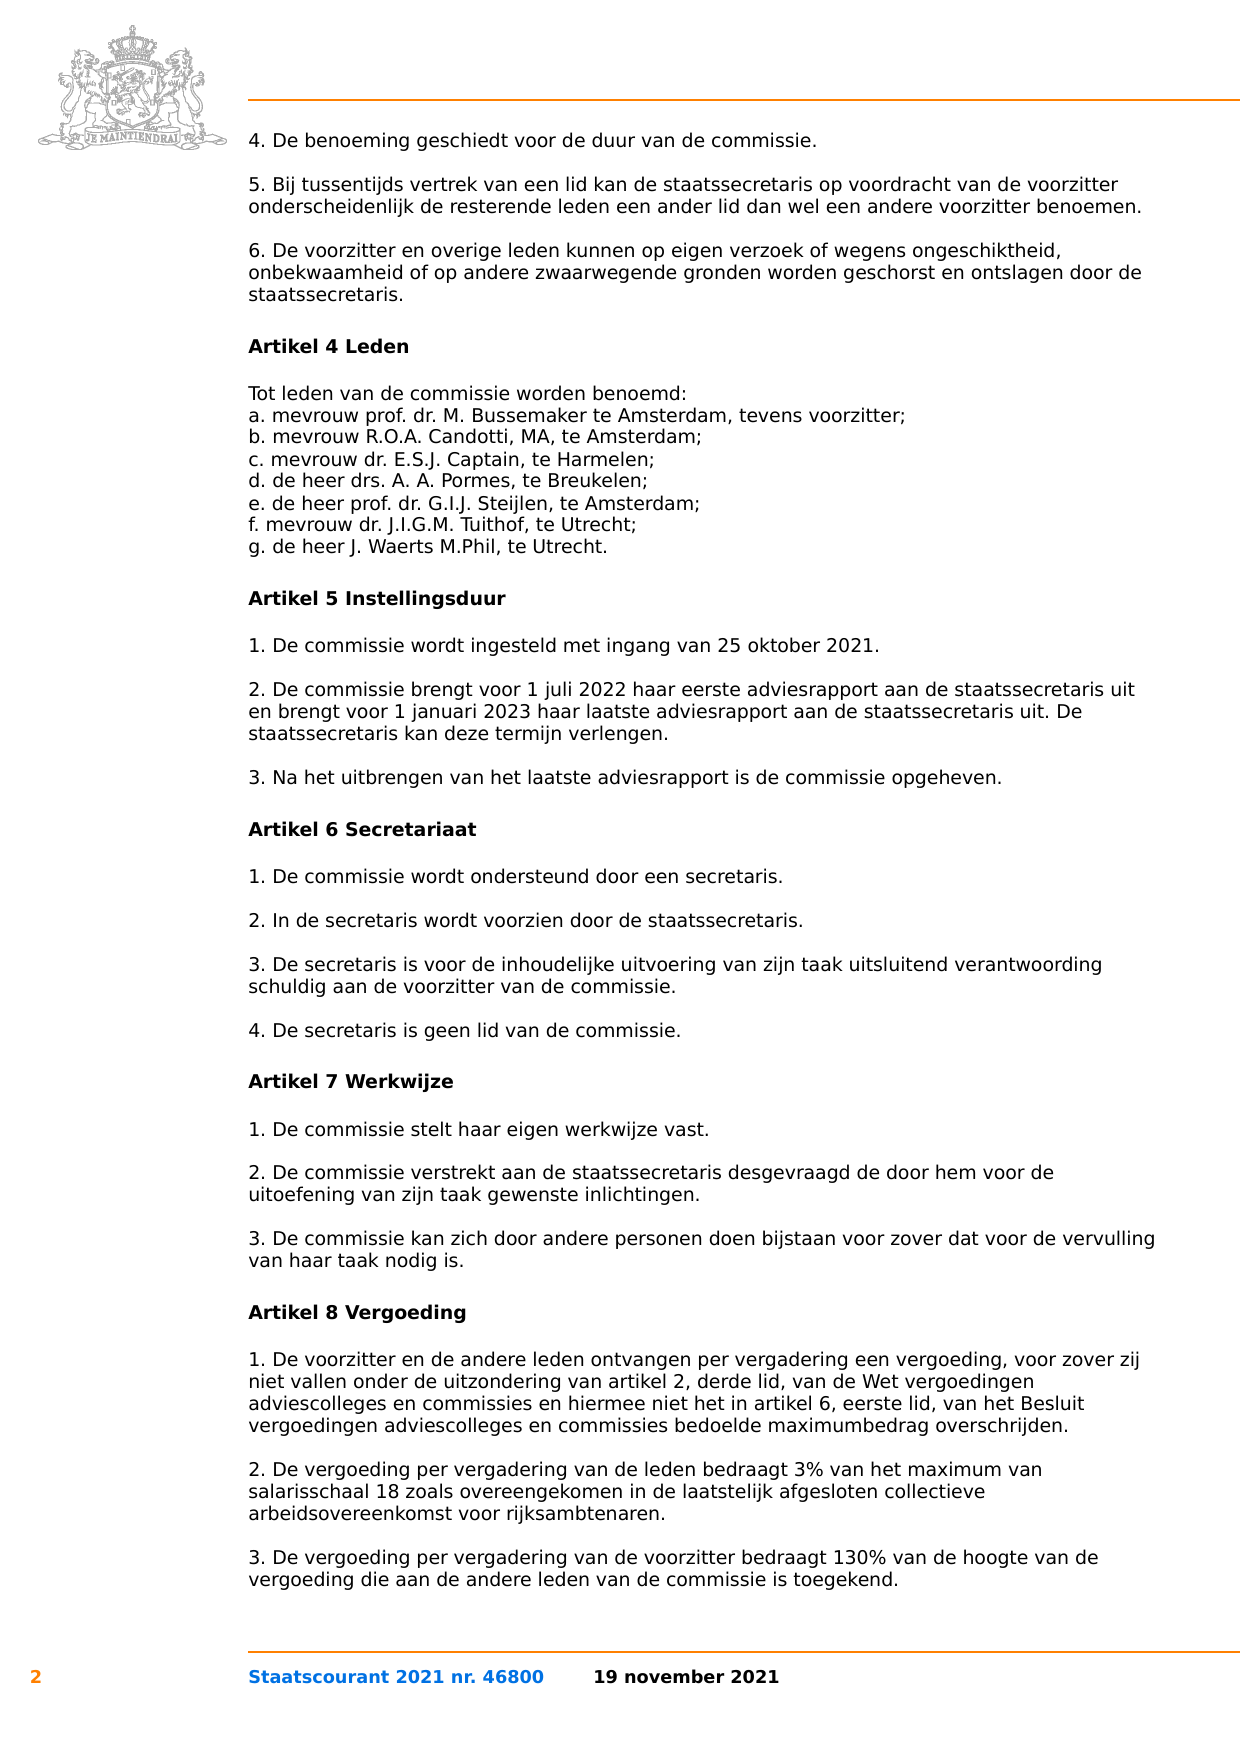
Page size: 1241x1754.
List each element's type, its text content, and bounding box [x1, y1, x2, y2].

text 1. De voorzitter en de andere leden ontvangen per vergadering een vergoeding, voor zover zij niet vallen onder de uitzondering van artikel 2, derde lid, van de Wet vergoedingen adviescolleges en commissies en hiermee niet het in artikel 6, eerste lid, van het Besluit vergoedingen adviescolleges en commissies bedoelde maximumbedrag overschrijden. [248, 1349, 1163, 1437]
text 3. De vergoeding per vergadering van de voorzitter bedraagt 130% van de hoogte van de vergoeding die aan de andere leden van de commissie is toegekend. [248, 1547, 1163, 1591]
subtitle Artikel 7 Werkwijze [248, 1071, 1163, 1093]
text 4. De secretaris is geen lid van de commissie. [248, 1019, 1163, 1041]
text 1. De commissie wordt ondersteund door een secretaris. [248, 866, 1163, 888]
subtitle Artikel 5 Instellingsduur [248, 588, 1163, 610]
text c. mevrouw dr. E.S.J. Captain, te Harmelen; [248, 448, 1163, 470]
text a. mevrouw prof. dr. M. Bussemaker te Amsterdam, tevens voorzitter; [248, 404, 1163, 426]
text d. de heer drs. A. A. Pormes, te Breukelen; [248, 470, 1163, 492]
text 3. Na het uitbrengen van het laatste adviesrapport is de commissie opgeheven. [248, 767, 1163, 789]
text 2. De commissie brengt voor 1 juli 2022 haar eerste adviesrapport aan de staatssecretaris uit en brengt voor 1 januari 2023 haar laatste adviesrapport aan de staatssecretaris uit. De staatssecretaris kan deze termijn verlengen. [248, 679, 1163, 745]
text 5. Bij tussentijds vertrek van een lid kan de staatssecretaris op voordracht van de voorzitter onderscheidenlijk de resterende leden een ander lid dan wel een andere voorzitter benoemen. [248, 174, 1163, 218]
text 3. De commissie kan zich door andere personen doen bijstaan voor zover dat voor de vervulling van haar taak nodig is. [248, 1228, 1163, 1272]
text 2. In de secretaris wordt voorzien door de staatssecretaris. [248, 910, 1163, 932]
picture [38, 25, 227, 150]
text 4. De benoeming geschiedt voor de duur van de commissie. [248, 130, 1163, 152]
subtitle Artikel 4 Leden [248, 336, 1163, 357]
text 6. De voorzitter en overige leden kunnen op eigen verzoek of wegens ongeschiktheid, onbekwaamheid of op andere zwaarwegende gronden worden geschorst en ontslagen door de staatssecretaris. [248, 239, 1163, 306]
text b. mevrouw R.O.A. Candotti, MA, te Amsterdam; [248, 426, 1163, 448]
text 3. De secretaris is voor de inhoudelijke uitvoering van zijn taak uitsluitend verantwoording schuldig aan de voorzitter van de commissie. [248, 954, 1163, 998]
text Tot leden van de commissie worden benoemd: [248, 382, 1163, 404]
text e. de heer prof. dr. G.I.J. Steijlen, te Amsterdam; [248, 492, 1163, 514]
subtitle Artikel 8 Vergoeding [248, 1302, 1163, 1324]
text 2. De commissie verstrekt aan de staatssecretaris desgevraagd de door hem voor de uitoefening van zijn taak gewenste inlichtingen. [248, 1162, 1163, 1206]
text g. de heer J. Waerts M.Phil, te Utrecht. [248, 536, 1163, 558]
text 1. De commissie wordt ingesteld met ingang van 25 oktober 2021. [248, 635, 1163, 657]
text 2. De vergoeding per vergadering van de leden bedraagt 3% van het maximum van salarisschaal 18 zoals overeengekomen in de laatstelijk afgesloten collectieve arbeidsovereenkomst voor rijksambtenaren. [248, 1459, 1163, 1525]
text f. mevrouw dr. J.I.G.M. Tuithof, te Utrecht; [248, 514, 1163, 536]
subtitle Artikel 6 Secretariaat [248, 819, 1163, 841]
text 1. De commissie stelt haar eigen werkwijze vast. [248, 1118, 1163, 1140]
